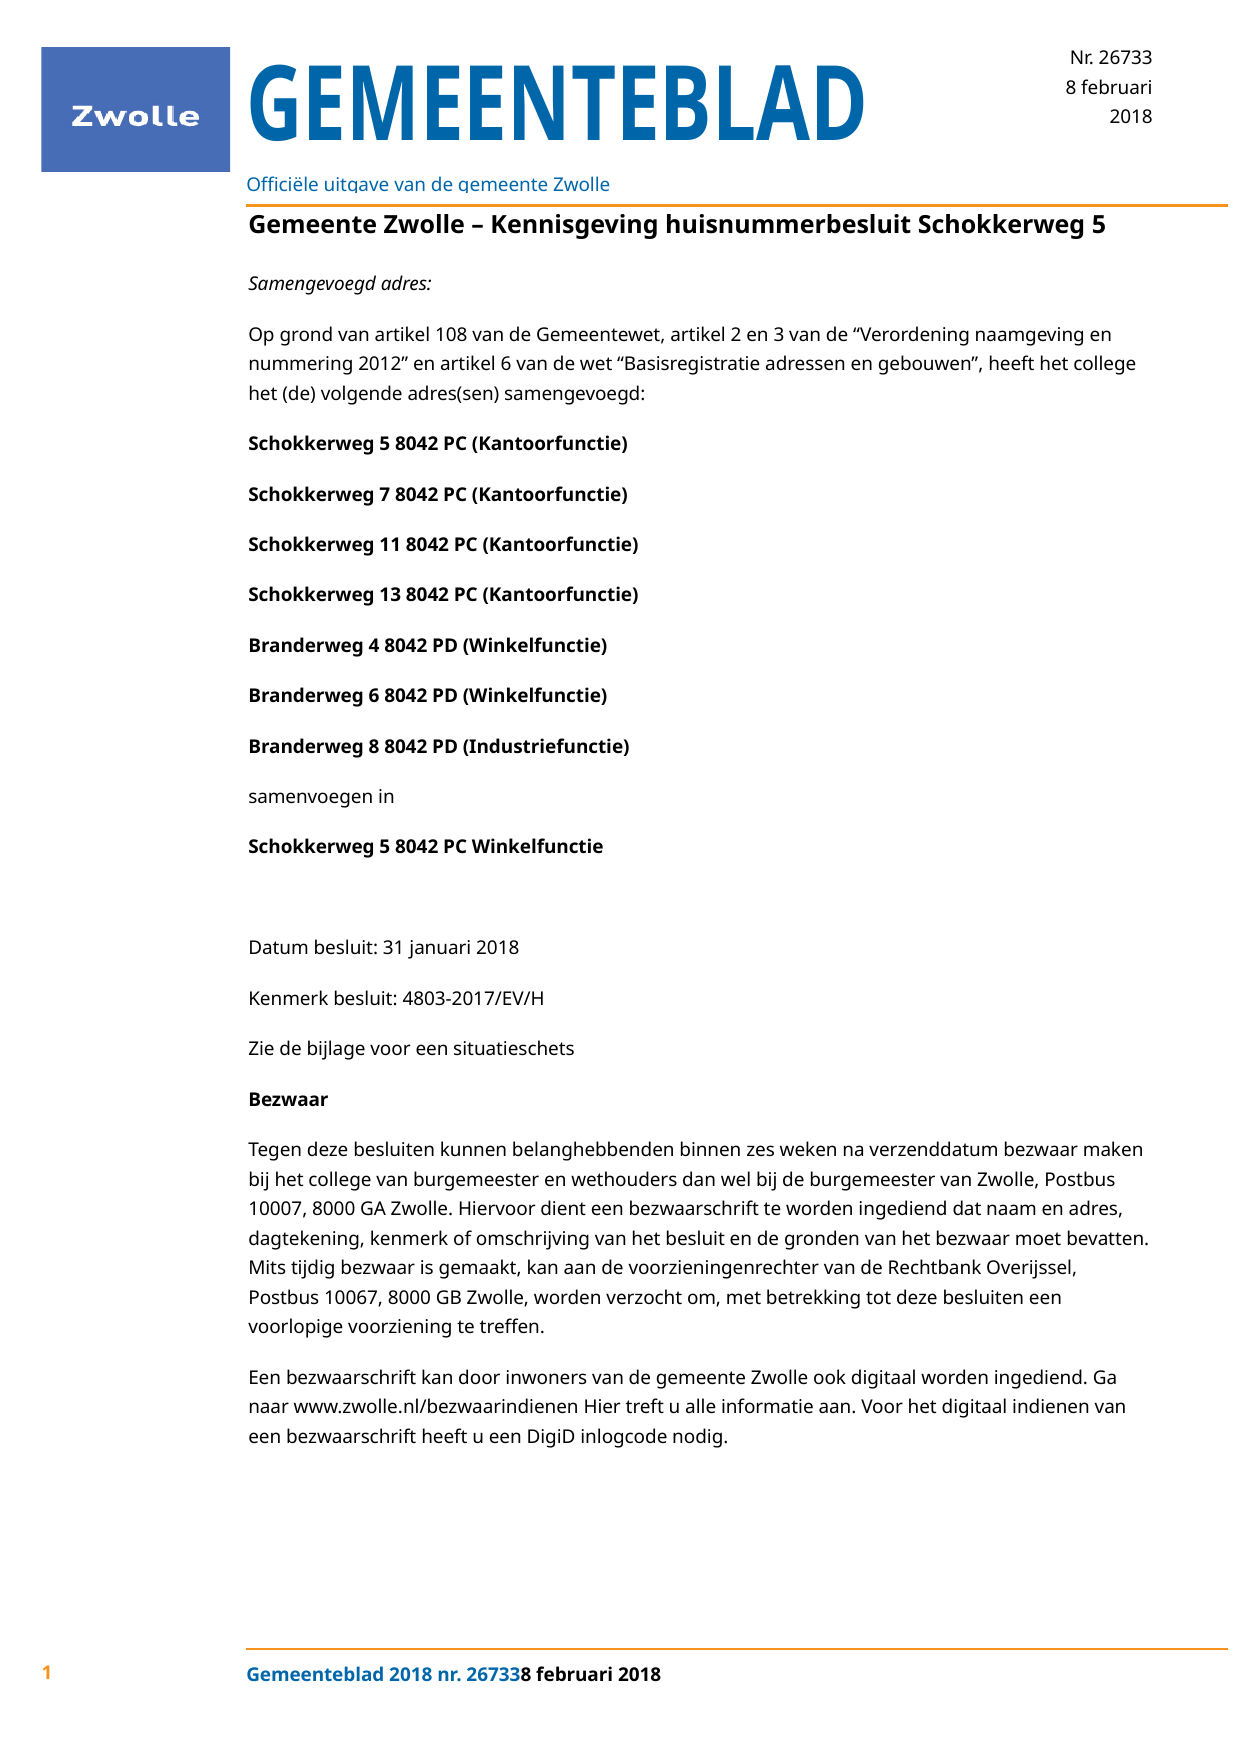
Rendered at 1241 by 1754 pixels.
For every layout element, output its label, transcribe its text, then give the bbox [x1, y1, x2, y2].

text Bezwaar [248, 1086, 1152, 1111]
text Zie de bijlage voor een situatieschets [248, 1035, 1152, 1061]
text Een bezwaarschrift kan door inwoners van de gemeente Zwolle ook digitaal worden ingediend. Ga naar www.zwolle.nl/bezwaarindienen Hier treft u alle informatie aan. Voor het digitaal indienen van een bezwaarschrift heeft u een DigiD inlogcode nodig. [248, 1364, 1152, 1449]
text Tegen deze besluiten kunnen belanghebbenden binnen zes weken na verzenddatum bezwaar maken bij het college van burgemeester en wethouders dan wel bij de burgemeester van Zwolle, Postbus 10007, 8000 GA Zwolle. Hiervoor dient een bezwaarschrift te worden ingediend dat naam en adres, dagtekening, kenmerk of omschrijving van het besluit en de gronden van het bezwaar moet bevatten. Mits tijdig bezwaar is gemaakt, kan aan de voorzieningenrechter van de Rechtbank Overijssel, Postbus 10067, 8000 GB Zwolle, worden verzocht om, met betrekking tot deze besluiten een voorlopige voorziening te treffen. [248, 1136, 1152, 1339]
text Gemeente Zwolle – Kennisgeving huisnummerbesluit Schokkerweg 5 [248, 207, 1152, 241]
text Schokkerweg 7 8042 PC (Kantoorfunctie) [248, 481, 1152, 506]
text samenvoegen in [248, 783, 1152, 809]
text Op grond van artikel 108 van de Gemeentewet, artikel 2 en 3 van de “Verordening naamgeving en nummering 2012” en artikel 6 van de wet “Basisregistratie adressen en gebouwen”, heeft het college het (de) volgende adres(sen) samengevoegd: [248, 321, 1152, 406]
text Schokkerweg 11 8042 PC (Kantoorfunctie) [248, 531, 1152, 557]
text Schokkerweg 5 8042 PC Winkelfunctie [248, 834, 1152, 859]
text Kenmerk besluit: 4803-2017/EV/H [248, 985, 1152, 1011]
text Schokkerweg 13 8042 PC (Kantoorfunctie) [248, 582, 1152, 607]
picture [41, 47, 231, 172]
text Schokkerweg 5 8042 PC (Kantoorfunctie) [248, 430, 1152, 456]
text Branderweg 6 8042 PD (Winkelfunctie) [248, 682, 1152, 708]
text Datum besluit: 31 januari 2018 [248, 934, 1152, 960]
text Samengevoegd adres: [248, 270, 1152, 296]
text Branderweg 8 8042 PD (Industriefunctie) [248, 733, 1152, 758]
text Branderweg 4 8042 PD (Winkelfunctie) [248, 632, 1152, 658]
